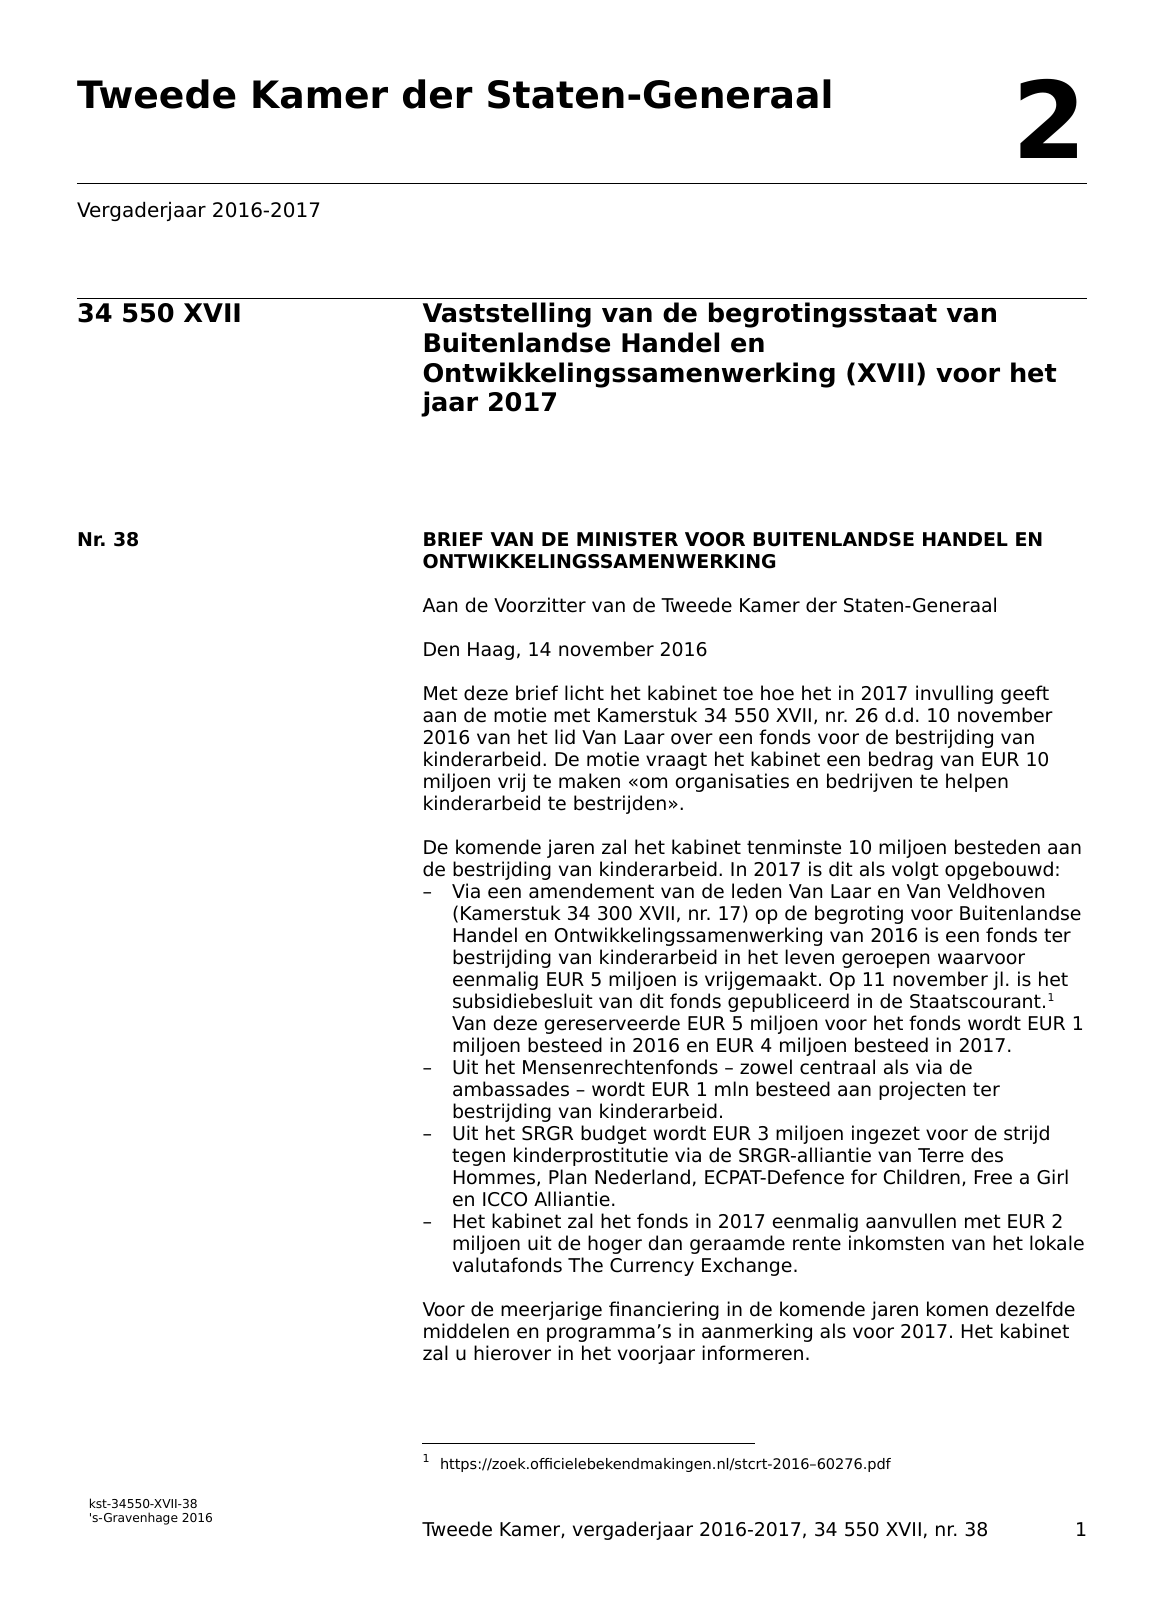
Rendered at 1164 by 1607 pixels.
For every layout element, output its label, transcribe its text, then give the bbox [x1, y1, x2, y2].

table_cell Vergaderjaar 2016-2017 [77, 184, 1087, 298]
subtitle Nr. 38 BRIEF VAN DE MINISTER VOOR BUITENLANDSE HANDEL EN ONTWIKKELINGSSAMENWERKING [77, 529, 1087, 573]
text – Het kabinet zal het fonds in 2017 eenmalig aanvullen met EUR 2 miljoen uit de hoger dan geraamde rente inkomsten van het lokale valutafonds The Currency Exchange. [422, 1211, 1087, 1277]
subtitle 34 550 XVII Vaststelling van de begrotingsstaat van Buitenlandse Handel en Ontwikkelingssamenwerking (XVII) voor het jaar 2017 [77, 299, 1087, 418]
text – Uit het Mensenrechtenfonds – zowel centraal als via de ambassades – wordt EUR 1 mln besteed aan projecten ter bestrijding van kinderarbeid. [422, 1057, 1087, 1123]
text Met deze brief licht het kabinet toe hoe het in 2017 invulling geeft aan de motie met Kamerstuk 34 550 XVII, nr. 26 d.d. 10 november 2016 van het lid Van Laar over een fonds voor de bestrijding van kinderarbeid. De motie vraagt het kabinet een bedrag van EUR 10 miljoen vrij te maken «om organisaties en bedrijven te helpen kinderarbeid te bestrijden». [422, 683, 1087, 815]
text https://zoek.officielebekendmakingen.nl/stcrt-2016–60276.pdf [422, 1452, 1087, 1474]
text – Uit het SRGR budget wordt EUR 3 miljoen ingezet voor de strijd tegen kinderprostitutie via de SRGR-alliantie van Terre des Hommes, Plan Nederland, ECPAT-Defence for Children, Free a Girl en ICCO Alliantie. [422, 1123, 1087, 1211]
text Den Haag, 14 november 2016 [422, 639, 1087, 661]
text Voor de meerjarige financiering in de komende jaren komen dezelfde middelen en programma’s in aanmerking als voor 2017. Het kabinet zal u hierover in het voorjaar informeren. [422, 1299, 1087, 1365]
text – Via een amendement van de leden Van Laar en Van Veldhoven (Kamerstuk 34 300 XVII, nr. 17) op de begroting voor Buitenlandse Handel en Ontwikkelingssamenwerking van 2016 is een fonds ter bestrijding van kinderarbeid in het leven geroepen waarvoor eenmalig EUR 5 miljoen is vrijgemaakt. Op 11 november jl. is het subsidiebesluit van dit fonds gepubliceerd in de Staatscourant. Van deze gereserveerde EUR 5 miljoen voor het fonds wordt EUR 1 miljoen besteed in 2016 en EUR 4 miljoen besteed in 2017. [422, 881, 1087, 1057]
text 's-Gravenhage 2016 [88, 1511, 323, 1525]
text De komende jaren zal het kabinet tenminste 10 miljoen besteden aan de bestrijding van kinderarbeid. In 2017 is dit als volgt opgebouwd: [422, 837, 1087, 881]
table_header Tweede Kamer der Staten-Generaal [77, 59, 886, 183]
text Aan de Voorzitter van de Tweede Kamer der Staten-Generaal [422, 595, 1087, 617]
table_header 2 [886, 59, 1087, 183]
text kst-34550-XVII-38 [88, 1497, 323, 1511]
